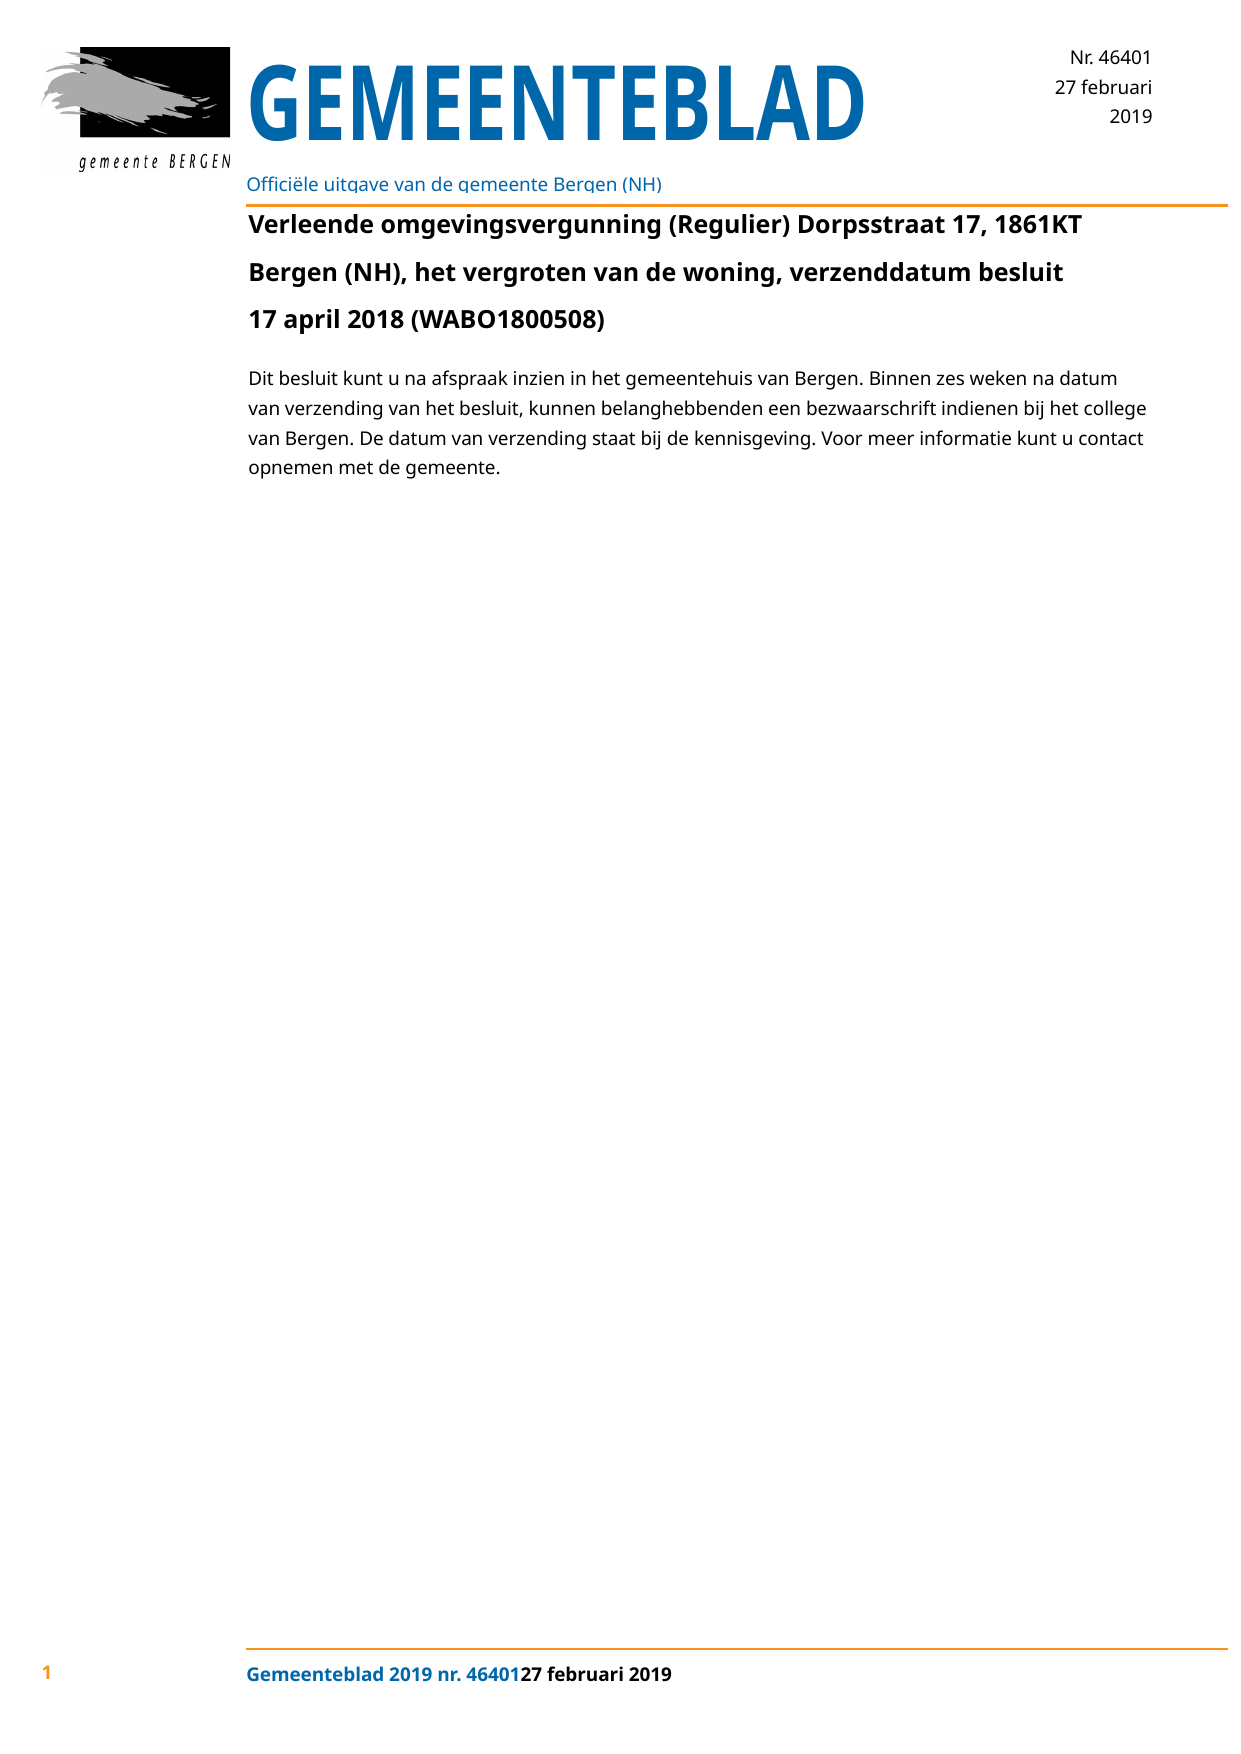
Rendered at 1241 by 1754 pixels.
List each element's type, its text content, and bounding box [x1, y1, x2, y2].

text Verleende omgevingsvergunning (Regulier) Dorpsstraat 17, 1861KT Bergen (NH), het vergroten van de woning, verzenddatum besluit 17 april 2018 (WABO1800508) [248, 207, 1152, 336]
text Dit besluit kunt u na afspraak inzien in het gemeentehuis van Bergen. Binnen zes weken na datum van verzending van het besluit, kunnen belanghebbenden een bezwaarschrift indienen bij het college van Bergen. De datum van verzending staat bij de kennisgeving. Voor meer informatie kunt u contact opnemen met de gemeente. [248, 366, 1152, 480]
picture [41, 47, 231, 172]
